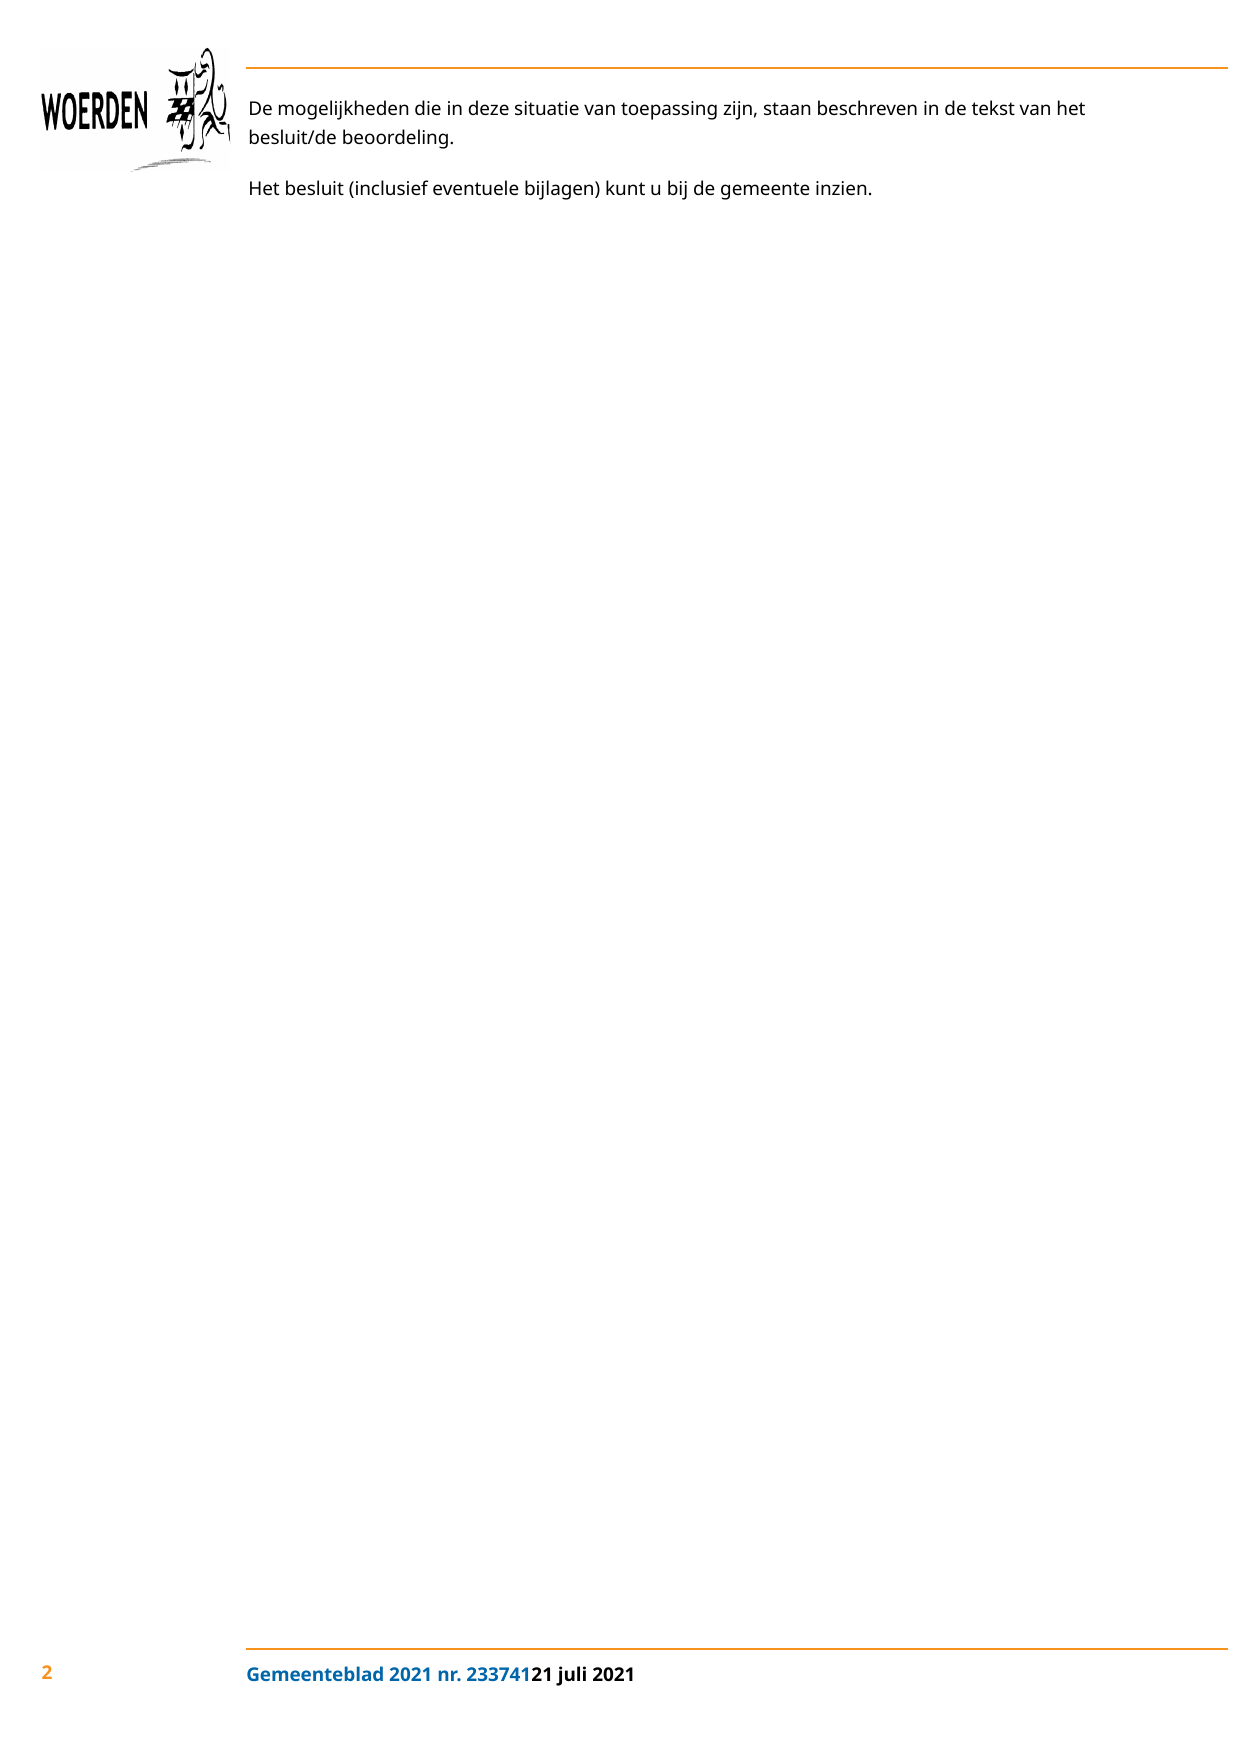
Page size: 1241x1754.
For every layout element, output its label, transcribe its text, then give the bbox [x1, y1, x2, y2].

text De mogelijkheden die in deze situatie van toepassing zijn, staan beschreven in de tekst van het besluit/de beoordeling. [248, 95, 1152, 150]
text Het besluit (inclusief eventuele bijlagen) kunt u bij de gemeente inzien. [248, 175, 1152, 201]
picture [41, 47, 231, 172]
